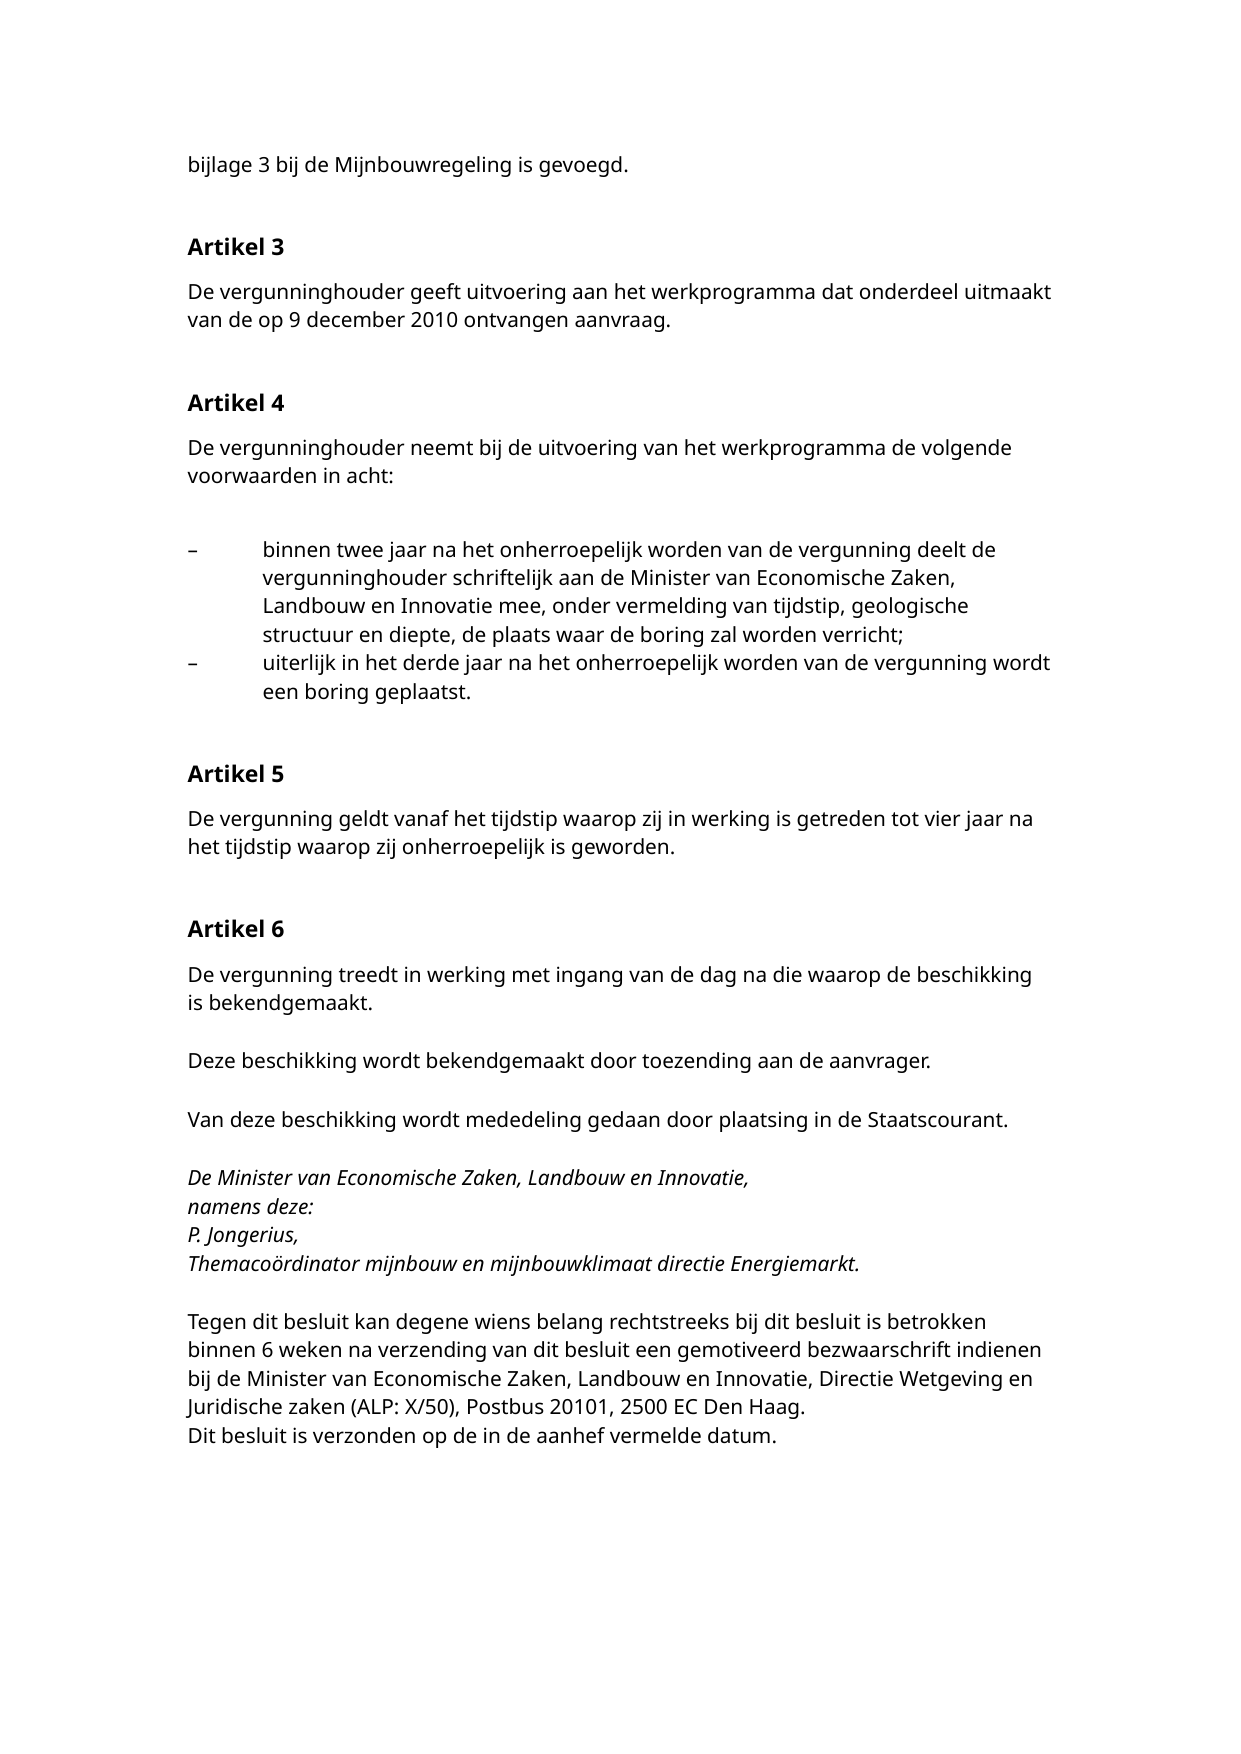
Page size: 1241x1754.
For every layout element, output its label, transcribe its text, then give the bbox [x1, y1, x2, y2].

list binnen twee jaar na het onherroepelijk worden van de vergunning deelt de vergunninghouder schriftelijk aan de Minister van Economische Zaken, Landbouw en Innovatie mee, onder vermelding van tijdstip, geologische structuur en diepte, de plaats waar de boring zal worden verricht; [187, 535, 1053, 648]
text De vergunning geldt vanaf het tijdstip waarop zij in werking is getreden tot vier jaar na het tijdstip waarop zij onherroepelijk is geworden. [187, 804, 1053, 861]
text namens deze: [187, 1192, 1053, 1220]
text Dit besluit is verzonden op de in de aanhef vermelde datum. [187, 1421, 1053, 1449]
text Van deze beschikking wordt mededeling gedaan door plaatsing in de Staatscourant. [187, 1105, 1053, 1133]
text bijlage 3 bij de Mijnbouwregeling is gevoegd. [187, 150, 1053, 178]
text Deze beschikking wordt bekendgemaakt door toezending aan de aanvrager. [187, 1047, 1053, 1075]
subtitle Artikel 5 [187, 758, 1053, 789]
text De vergunninghouder geeft uitvoering aan het werkprogramma dat onderdeel uitmaakt van de op 9 december 2010 ontvangen aanvraag. [187, 277, 1053, 334]
subtitle Artikel 6 [187, 913, 1053, 945]
subtitle Artikel 4 [187, 387, 1053, 418]
subtitle Artikel 3 [187, 231, 1053, 262]
text De vergunninghouder neemt bij de uitvoering van het werkprogramma de volgende voorwaarden in acht: [187, 433, 1053, 490]
list uiterlijk in het derde jaar na het onherroepelijk worden van de vergunning wordt een boring geplaatst. [187, 648, 1053, 705]
text De Minister van Economische Zaken, Landbouw en Innovatie, [187, 1163, 1053, 1192]
text Tegen dit besluit kan degene wiens belang rechtstreeks bij dit besluit is betrokken binnen 6 weken na verzending van dit besluit een gemotiveerd bezwaarschrift indienen bij de Minister van Economische Zaken, Landbouw en Innovatie, Directie Wetgeving en Juridische zaken (ALP: X/50), Postbus 20101, 2500 EC Den Haag. [187, 1307, 1053, 1421]
text P. Jongerius, [187, 1220, 1053, 1249]
text De vergunning treedt in werking met ingang van de dag na die waarop de beschikking is bekendgemaakt. [187, 960, 1053, 1017]
text Themacoördinator mijnbouw en mijnbouwklimaat directie Energiemarkt. [187, 1249, 1053, 1277]
